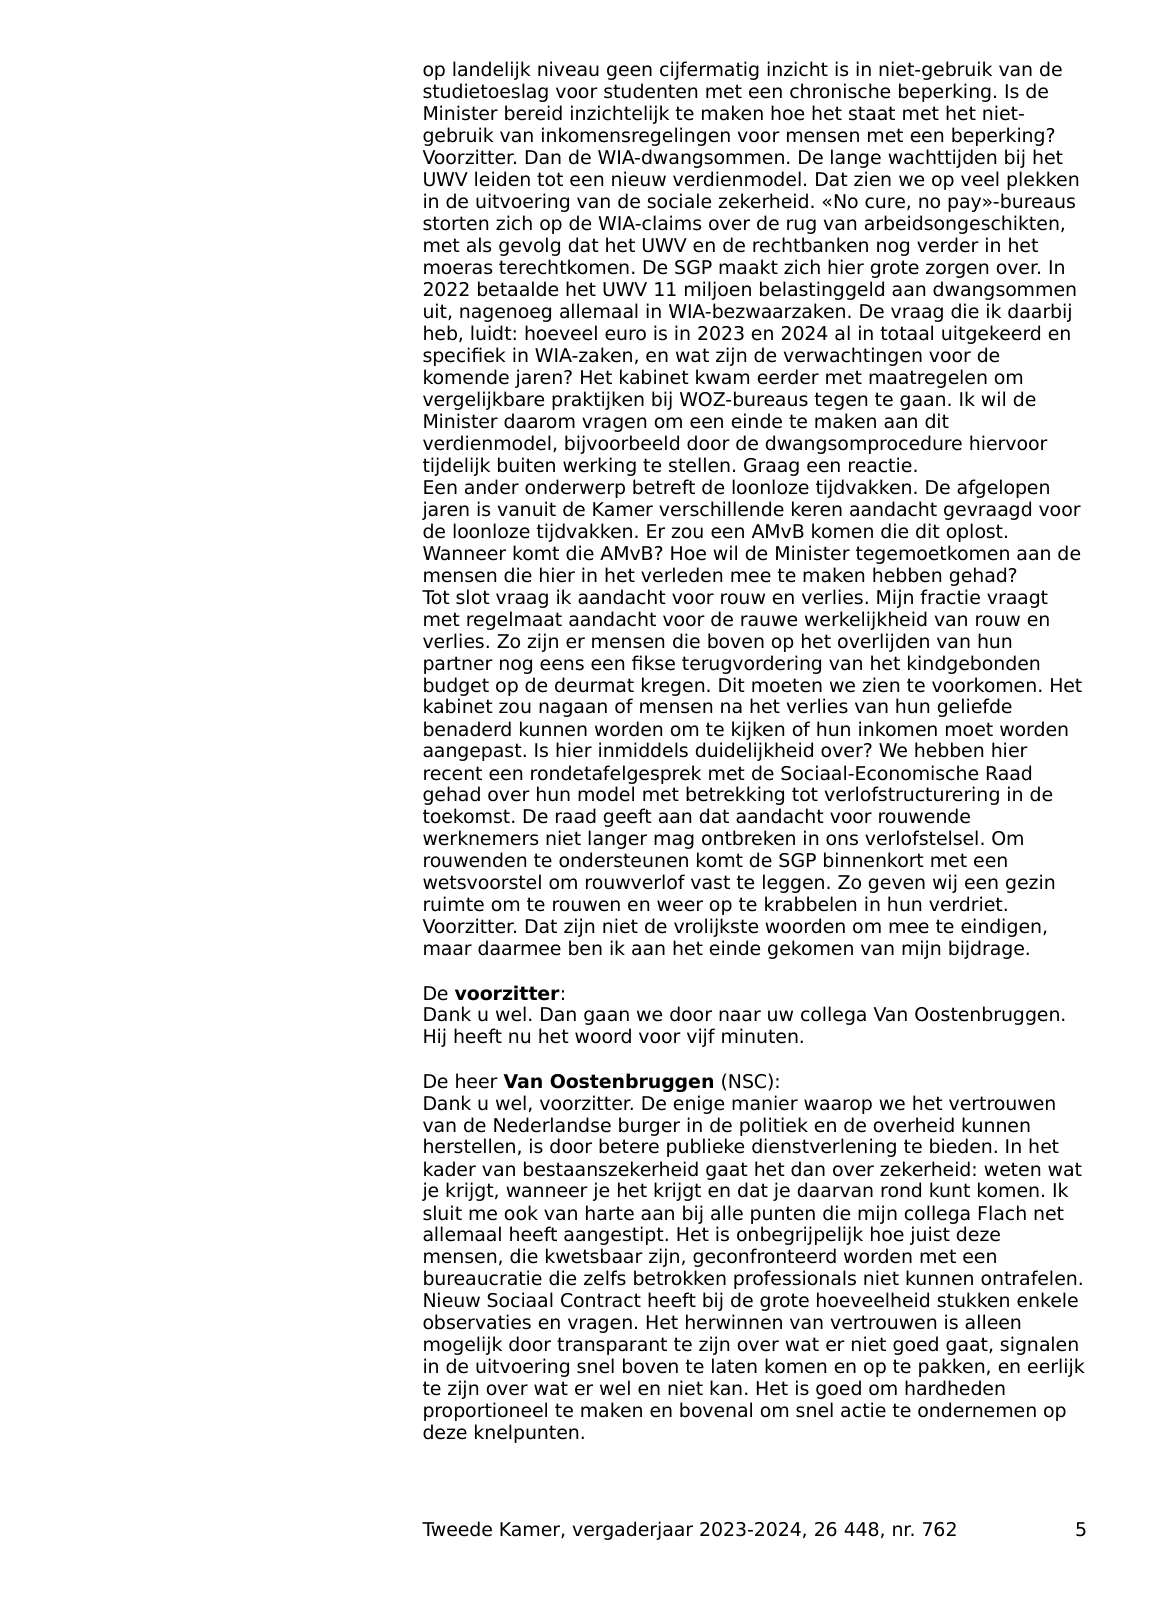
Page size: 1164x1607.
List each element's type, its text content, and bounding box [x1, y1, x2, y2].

text De voorzitter: [422, 982, 1087, 1004]
text Tot slot vraag ik aandacht voor rouw en verlies. Mijn fractie vraagt met regelmaat aandacht voor de rauwe werkelijkheid van rouw en verlies. Zo zijn er mensen die boven op het overlijden van hun partner nog eens een fikse terugvordering van het kindgebonden budget op de deurmat kregen. Dit moeten we zien te voorkomen. Het kabinet zou nagaan of mensen na het verlies van hun geliefde benaderd kunnen worden om te kijken of hun inkomen moet worden aangepast. Is hier inmiddels duidelijkheid over? We hebben hier recent een rondetafelgesprek met de Sociaal-Economische Raad gehad over hun model met betrekking tot verlofstructurering in de toekomst. De raad geeft aan dat aandacht voor rouwende werknemers niet langer mag ontbreken in ons verlofstelsel. Om rouwenden te ondersteunen komt de SGP binnenkort met een wetsvoorstel om rouwverlof vast te leggen. Zo geven wij een gezin ruimte om te rouwen en weer op te krabbelen in hun verdriet. [422, 587, 1087, 916]
text op landelijk niveau geen cijfermatig inzicht is in niet-gebruik van de studietoeslag voor studenten met een chronische beperking. Is de Minister bereid inzichtelijk te maken hoe het staat met het niet-gebruik van inkomensregelingen voor mensen met een beperking? [422, 59, 1087, 147]
text Een ander onderwerp betreft de loonloze tijdvakken. De afgelopen jaren is vanuit de Kamer verschillende keren aandacht gevraagd voor de loonloze tijdvakken. Er zou een AMvB komen die dit oplost. Wanneer komt die AMvB? Hoe wil de Minister tegemoetkomen aan de mensen die hier in het verleden mee te maken hebben gehad? [422, 477, 1087, 587]
text Dank u wel, voorzitter. De enige manier waarop we het vertrouwen van de Nederlandse burger in de politiek en de overheid kunnen herstellen, is door betere publieke dienstverlening te bieden. In het kader van bestaanszekerheid gaat het dan over zekerheid: weten wat je krijgt, wanneer je het krijgt en dat je daarvan rond kunt komen. Ik sluit me ook van harte aan bij alle punten die mijn collega Flach net allemaal heeft aangestipt. Het is onbegrijpelijk hoe juist deze mensen, die kwetsbaar zijn, geconfronteerd worden met een bureaucratie die zelfs betrokken professionals niet kunnen ontrafelen. [422, 1092, 1087, 1290]
text De heer Van Oostenbruggen (NSC): [422, 1071, 1087, 1092]
text Voorzitter. Dan de WIA-dwangsommen. De lange wachttijden bij het UWV leiden tot een nieuw verdienmodel. Dat zien we op veel plekken in de uitvoering van de sociale zekerheid. «No cure, no pay»-bureaus storten zich op de WIA-claims over de rug van arbeidsongeschikten, met als gevolg dat het UWV en de rechtbanken nog verder in het moeras terechtkomen. De SGP maakt zich hier grote zorgen over. In 2022 betaalde het UWV 11 miljoen belastinggeld aan dwangsommen uit, nagenoeg allemaal in WIA-bezwaarzaken. De vraag die ik daarbij heb, luidt: hoeveel euro is in 2023 en 2024 al in totaal uitgekeerd en specifiek in WIA-zaken, en wat zijn de verwachtingen voor de komende jaren? Het kabinet kwam eerder met maatregelen om vergelijkbare praktijken bij WOZ-bureaus tegen te gaan. Ik wil de Minister daarom vragen om een einde te maken aan dit verdienmodel, bijvoorbeeld door de dwangsomprocedure hiervoor tijdelijk buiten werking te stellen. Graag een reactie. [422, 147, 1087, 477]
text Dank u wel. Dan gaan we door naar uw collega Van Oostenbruggen. Hij heeft nu het woord voor vijf minuten. [422, 1004, 1087, 1048]
text Voorzitter. Dat zijn niet de vrolijkste woorden om mee te eindigen, maar daarmee ben ik aan het einde gekomen van mijn bijdrage. [422, 916, 1087, 960]
text Nieuw Sociaal Contract heeft bij de grote hoeveelheid stukken enkele observaties en vragen. Het herwinnen van vertrouwen is alleen mogelijk door transparant te zijn over wat er niet goed gaat, signalen in de uitvoering snel boven te laten komen en op te pakken, en eerlijk te zijn over wat er wel en niet kan. Het is goed om hardheden proportioneel te maken en bovenal om snel actie te ondernemen op deze knelpunten. [422, 1290, 1087, 1444]
